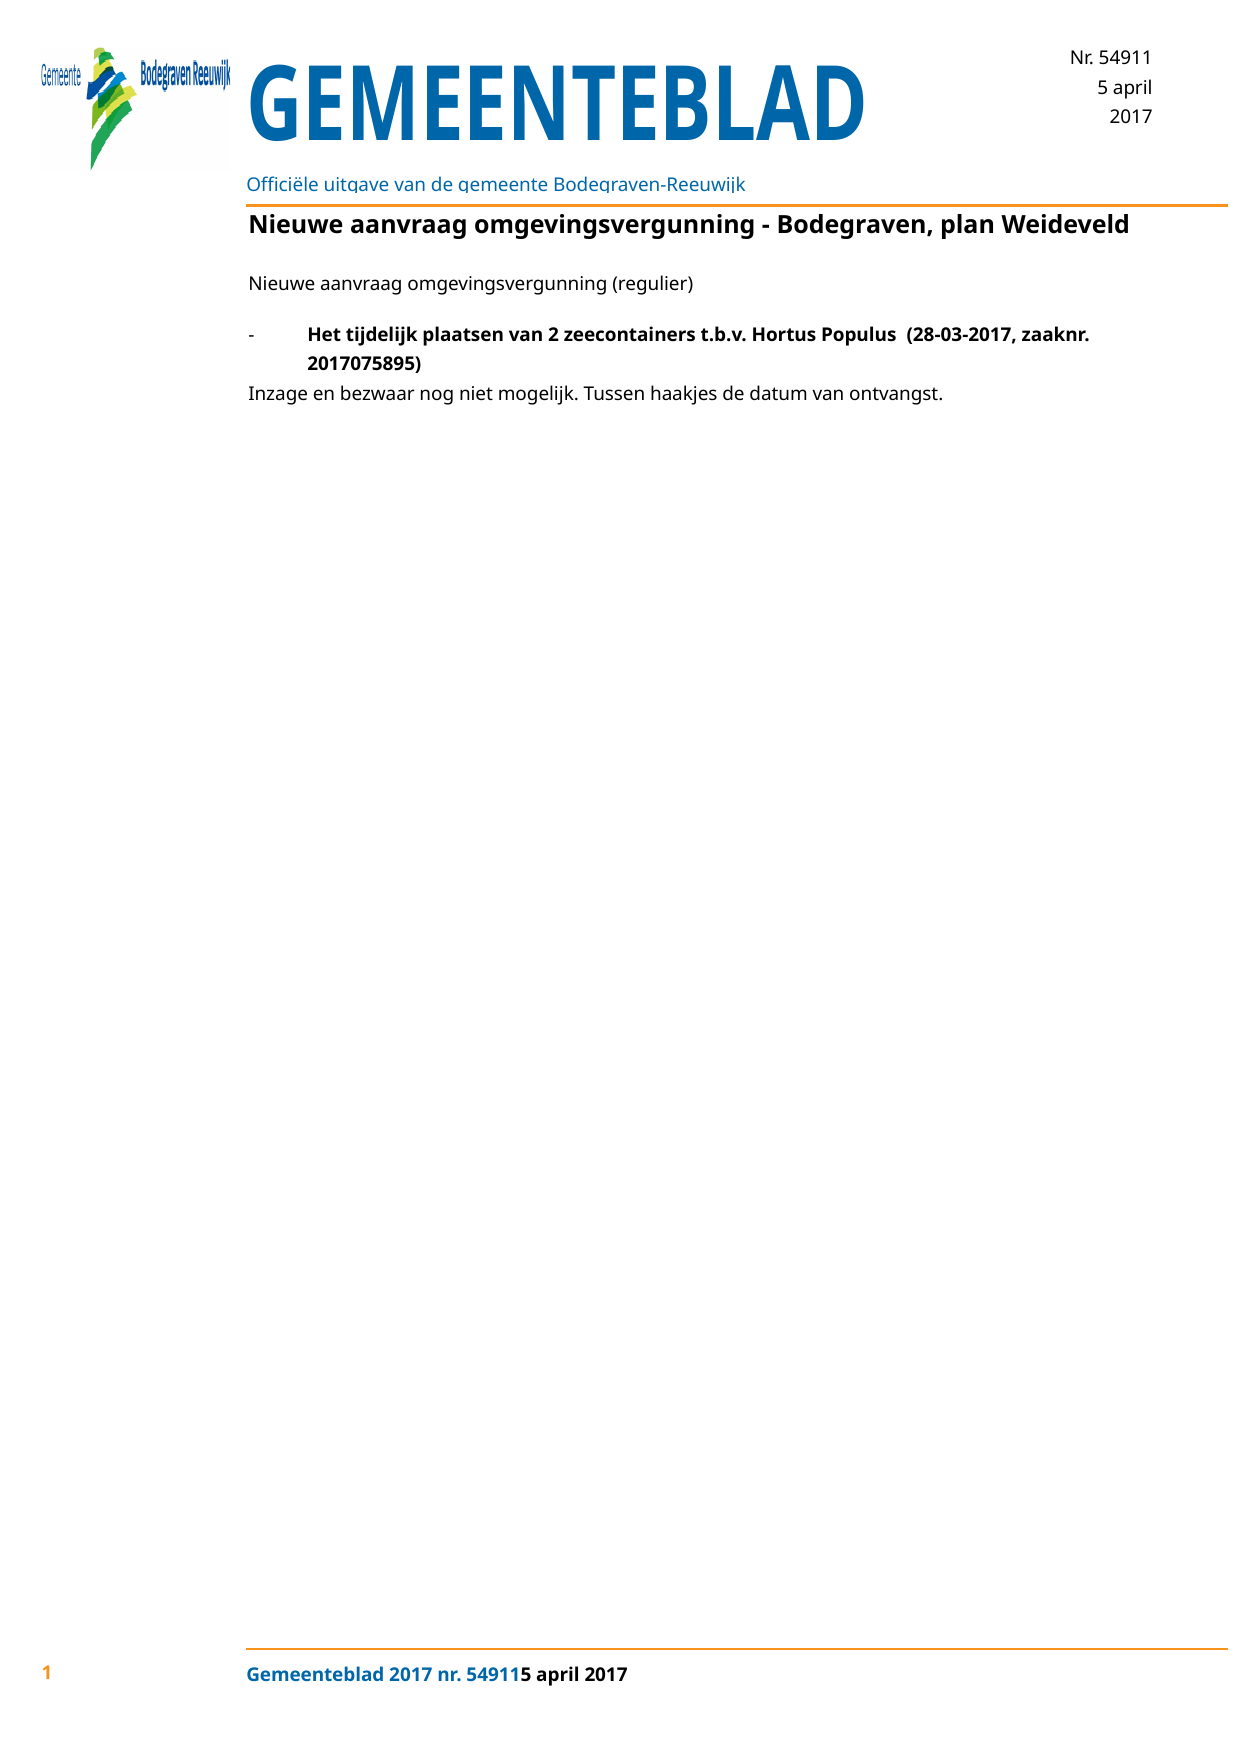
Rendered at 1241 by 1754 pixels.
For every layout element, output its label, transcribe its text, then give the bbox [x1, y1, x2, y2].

text Inzage en bezwaar nog niet mogelijk. Tussen haakjes de datum van ontvangst. [248, 380, 1152, 406]
picture [41, 47, 231, 172]
text Nieuwe aanvraag omgevingsvergunning (regulier) [248, 270, 1152, 296]
list Het tijdelijk plaatsen van 2 zeecontainers t.b.v. Hortus Populus (28‑03‑2017, zaaknr. 2017075895) [248, 321, 1152, 376]
text Nieuwe aanvraag omgevingsvergunning - Bodegraven, plan Weideveld [248, 207, 1152, 241]
